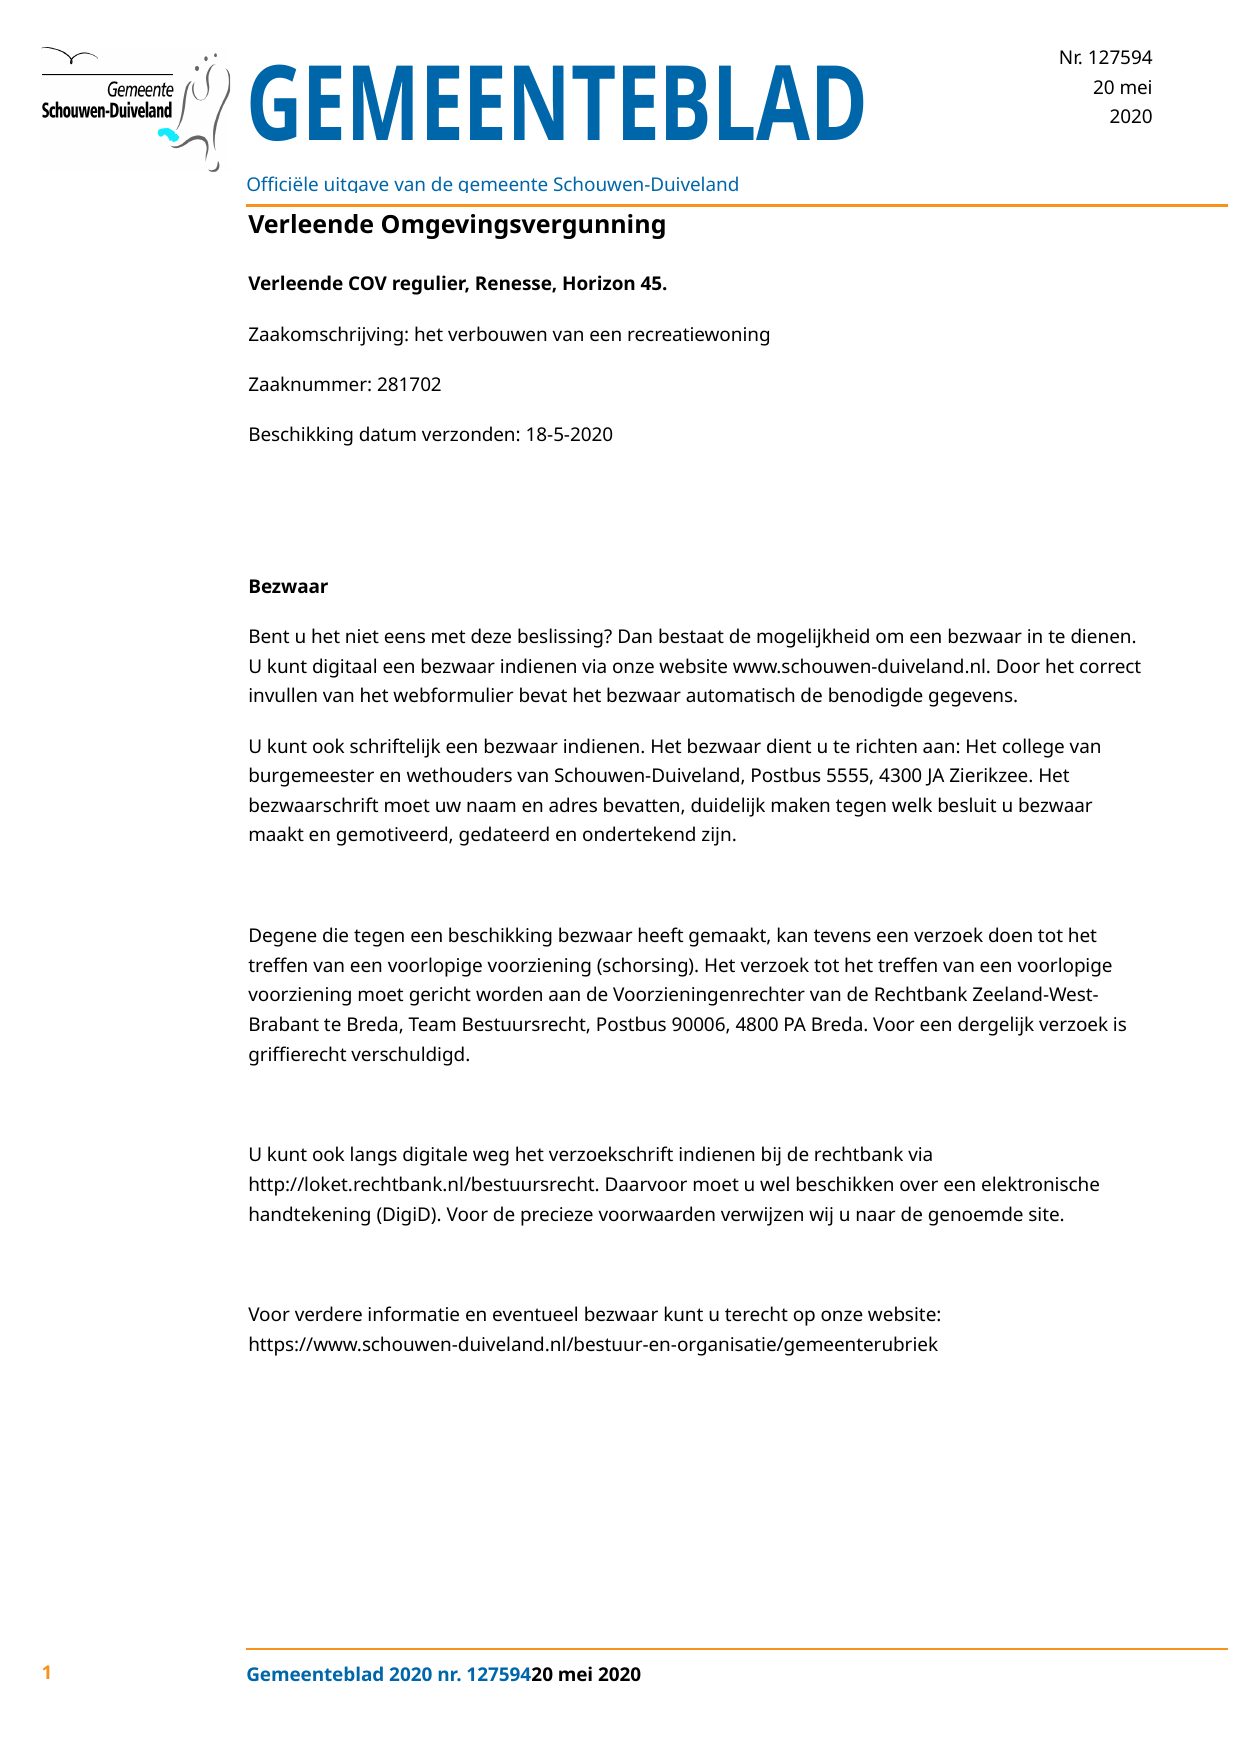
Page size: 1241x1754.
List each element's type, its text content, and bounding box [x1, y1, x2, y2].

text Bezwaar [248, 573, 1152, 598]
text Zaaknummer: 281702 [248, 371, 1152, 397]
text Voor verdere informatie en eventueel bezwaar kunt u terecht op onze website: https://www.schouwen-duiveland.nl/bestuur-en-organisatie/gemeenterubriek [248, 1302, 1152, 1357]
picture [41, 47, 231, 172]
text Bent u het niet eens met deze beslissing? Dan bestaat de mogelijkheid om een bezwaar in te dienen. U kunt digitaal een bezwaar indienen via onze website www.schouwen-duiveland.nl. Door het correct invullen van het webformulier bevat het bezwaar automatisch de benodigde gegevens. [248, 623, 1152, 708]
text Degene die tegen een beschikking bezwaar heeft gemaakt, kan tevens een verzoek doen tot het treffen van een voorlopige voorziening (schorsing). Het verzoek tot het treffen van een voorlopige voorziening moet gericht worden aan de Voorzieningenrechter van de Rechtbank Zeeland-West-Brabant te Breda, Team Bestuursrecht, Postbus 90006, 4800 PA Breda. Voor een dergelijk verzoek is griffierecht verschuldigd. [248, 922, 1152, 1066]
text Verleende COV regulier, Renesse, Horizon 45. [248, 270, 1152, 296]
text Verleende Omgevingsvergunning [248, 207, 1152, 241]
text U kunt ook langs digitale weg het verzoekschrift indienen bij de rechtbank via http://loket.rechtbank.nl/bestuursrecht. Daarvoor moet u wel beschikken over een elektronische handtekening (DigiD). Voor de precieze voorwaarden verwijzen wij u naar de genoemde site. [248, 1142, 1152, 1226]
text Beschikking datum verzonden: 18-5-2020 [248, 422, 1152, 447]
text U kunt ook schriftelijk een bezwaar indienen. Het bezwaar dient u te richten aan: Het college van burgemeester en wethouders van Schouwen-Duiveland, Postbus 5555, 4300 JA Zierikzee. Het bezwaarschrift moet uw naam en adres bevatten, duidelijk maken tegen welk besluit u bezwaar maakt en gemotiveerd, gedateerd en ondertekend zijn. [248, 733, 1152, 847]
text Zaakomschrijving: het verbouwen van een recreatiewoning [248, 321, 1152, 346]
